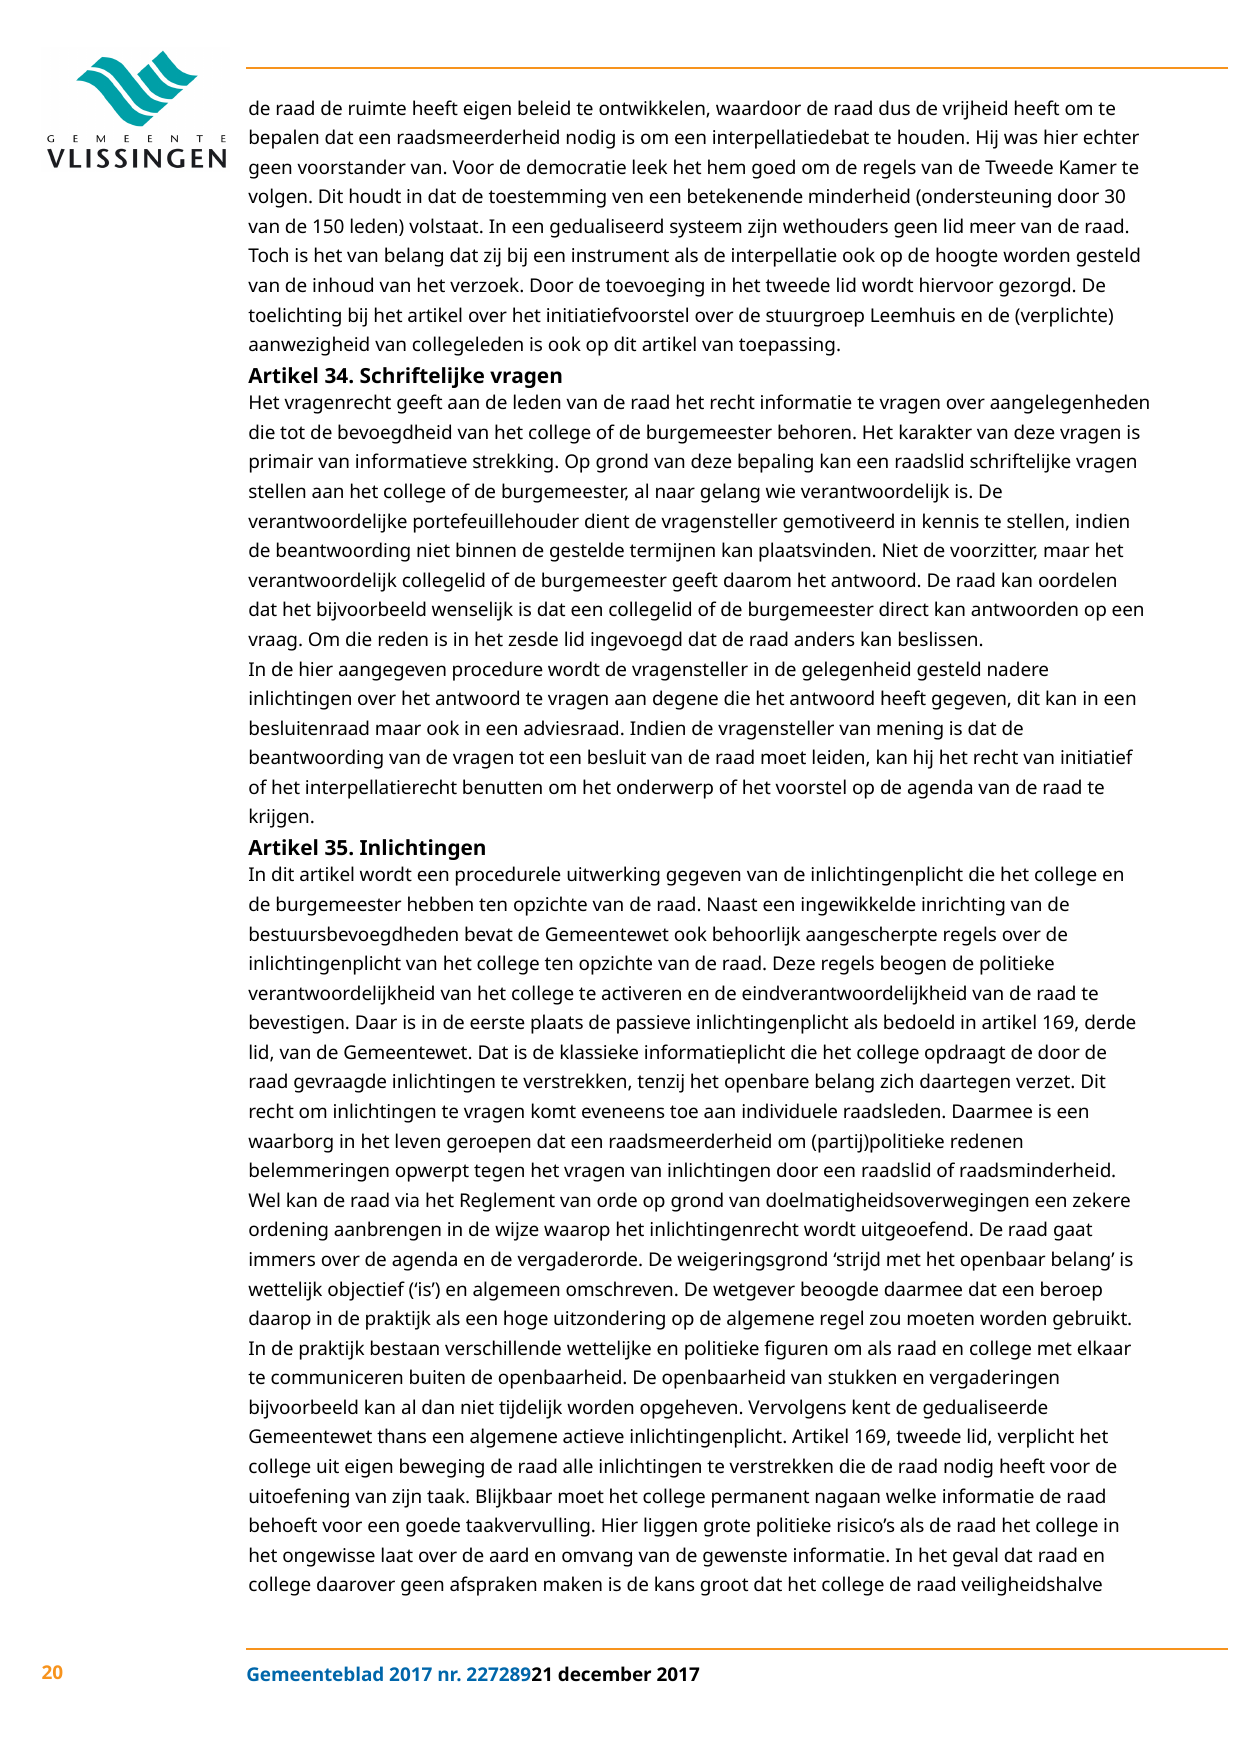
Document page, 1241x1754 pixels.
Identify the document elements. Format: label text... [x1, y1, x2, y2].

text In de hier aangegeven procedure wordt de vragensteller in de gelegenheid gesteld nadere inlichtingen over het antwoord te vragen aan degene die het antwoord heeft gegeven, dit kan in een besluitenraad maar ook in een adviesraad. Indien de vragensteller van mening is dat de beantwoording van de vragen tot een besluit van de raad moet leiden, kan hij het recht van initiatief of het interpellatierecht benutten om het onderwerp of het voorstel op de agenda van de raad te krijgen. [248, 656, 1152, 829]
text Artikel 35. Inlichtingen [248, 833, 1152, 862]
text de raad de ruimte heeft eigen beleid te ontwikkelen, waardoor de raad dus de vrijheid heeft om te bepalen dat een raadsmeerderheid nodig is om een interpellatiedebat te houden. Hij was hier echter geen voorstander van. Voor de democratie leek het hem goed om de regels van de Tweede Kamer te volgen. Dit houdt in dat de toestemming ven een betekenende minderheid (ondersteuning door 30 van de 150 leden) volstaat. In een gedualiseerd systeem zijn wethouders geen lid meer van de raad. Toch is het van belang dat zij bij een instrument als de interpellatie ook op de hoogte worden gesteld van de inhoud van het verzoek. Door de toevoeging in het tweede lid wordt hiervoor gezorgd. De toelichting bij het artikel over het initiatiefvoorstel over de stuurgroep Leemhuis en de (verplichte) aanwezigheid van collegeleden is ook op dit artikel van toepassing. [248, 95, 1152, 357]
text Het vragenrecht geeft aan de leden van de raad het recht informatie te vragen over aangelegenheden die tot de bevoegdheid van het college of de burgemeester behoren. Het karakter van deze vragen is primair van informatieve strekking. Op grond van deze bepaling kan een raadslid schriftelijke vragen stellen aan het college of de burgemeester, al naar gelang wie verantwoordelijk is. De verantwoordelijke portefeuillehouder dient de vragensteller gemotiveerd in kennis te stellen, indien de beantwoording niet binnen de gestelde termijnen kan plaatsvinden. Niet de voorzitter, maar het verantwoordelijk collegelid of de burgemeester geeft daarom het antwoord. De raad kan oordelen dat het bijvoorbeeld wenselijk is dat een collegelid of de burgemeester direct kan antwoorden op een vraag. Om die reden is in het zesde lid ingevoegd dat de raad anders kan beslissen. [248, 389, 1152, 652]
picture [41, 47, 231, 172]
text In dit artikel wordt een procedurele uitwerking gegeven van de inlichtingenplicht die het college en de burgemeester hebben ten opzichte van de raad. Naast een ingewikkelde inrichting van de bestuursbevoegdheden bevat de Gemeentewet ook behoorlijk aangescherpte regels over de inlichtingenplicht van het college ten opzichte van de raad. Deze regels beogen de politieke verantwoordelijkheid van het college te activeren en de eindverantwoordelijkheid van de raad te bevestigen. Daar is in de eerste plaats de passieve inlichtingenplicht als bedoeld in artikel 169, derde lid, van de Gemeentewet. Dat is de klassieke informatieplicht die het college opdraagt de door de raad gevraagde inlichtingen te verstrekken, tenzij het openbare belang zich daartegen verzet. Dit recht om inlichtingen te vragen komt eveneens toe aan individuele raadsleden. Daarmee is een waarborg in het leven geroepen dat een raadsmeerderheid om (partij)politieke redenen belemmeringen opwerpt tegen het vragen van inlichtingen door een raadslid of raadsminderheid. Wel kan de raad via het Reglement van orde op grond van doelmatigheidsoverwegingen een zekere ordening aanbrengen in de wijze waarop het inlichtingenrecht wordt uitgeoefend. De raad gaat immers over de agenda en de vergaderorde. De weigeringsgrond ‘strijd met het openbaar belang’ is wettelijk objectief (‘is’) en algemeen omschreven. De wetgever beoogde daarmee dat een beroep daarop in de praktijk als een hoge uitzondering op de algemene regel zou moeten worden gebruikt. In de praktijk bestaan verschillende wettelijke en politieke figuren om als raad en college met elkaar te communiceren buiten de openbaarheid. De openbaarheid van stukken en vergaderingen bijvoorbeeld kan al dan niet tijdelijk worden opgeheven. Vervolgens kent de gedualiseerde Gemeentewet thans een algemene actieve inlichtingenplicht. Artikel 169, tweede lid, verplicht het college uit eigen beweging de raad alle inlichtingen te verstrekken die de raad nodig heeft voor de uitoefening van zijn taak. Blijkbaar moet het college permanent nagaan welke informatie de raad behoeft voor een goede taakvervulling. Hier liggen grote politieke risico’s als de raad het college in het ongewisse laat over de aard en omvang van de gewenste informatie. In het geval dat raad en college daarover geen afspraken maken is de kans groot dat het college de raad veiligheidshalve [248, 862, 1152, 1597]
text Artikel 34. Schriftelijke vragen [248, 361, 1152, 389]
